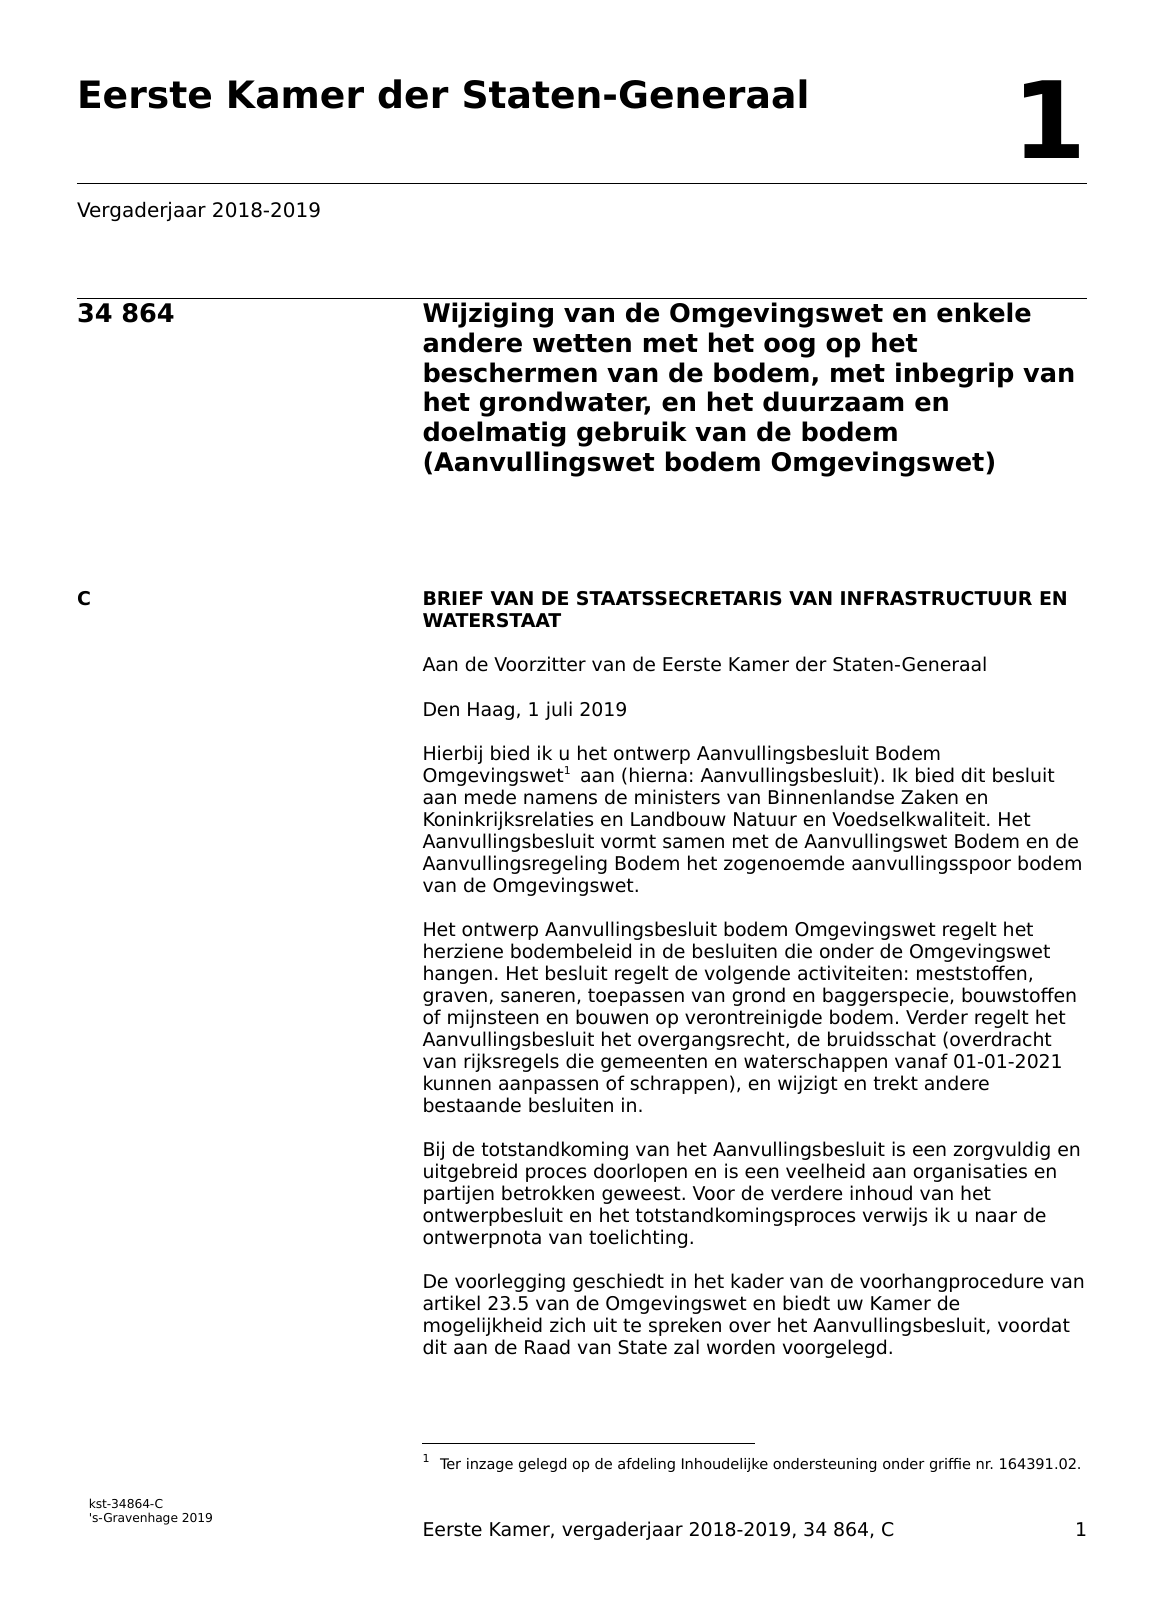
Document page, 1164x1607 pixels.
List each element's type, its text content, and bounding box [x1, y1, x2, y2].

table_cell Vergaderjaar 2018-2019 [77, 184, 1087, 298]
text Den Haag, 1 juli 2019 [422, 698, 1087, 720]
table_header Eerste Kamer der Staten-Generaal [77, 59, 886, 183]
text Hierbij bied ik u het ontwerp Aanvullingsbesluit Bodem Omgevingswet aan (hierna: Aanvullingsbesluit). Ik bied dit besluit aan mede namens de ministers van Binnenlandse Zaken en Koninkrijksrelaties en Landbouw Natuur en Voedselkwaliteit. Het Aanvullingsbesluit vormt samen met de Aanvullingswet Bodem en de Aanvullingsregeling Bodem het zogenoemde aanvullingsspoor bodem van de Omgevingswet. [422, 743, 1087, 896]
text Aan de Voorzitter van de Eerste Kamer der Staten-Generaal [422, 654, 1087, 676]
subtitle 34 864 Wijziging van de Omgevingswet en enkele andere wetten met het oog op het beschermen van de bodem, met inbegrip van het grondwater, en het duurzaam en doelmatig gebruik van de bodem (Aanvullingswet bodem Omgevingswet) [77, 299, 1087, 477]
text Bij de totstandkoming van het Aanvullingsbesluit is een zorgvuldig en uitgebreid proces doorlopen en is een veelheid aan organisaties en partijen betrokken geweest. Voor de verdere inhoud van het ontwerpbesluit en het totstandkomingsproces verwijs ik u naar de ontwerpnota van toelichting. [422, 1139, 1087, 1248]
subtitle C BRIEF VAN DE STAATSSECRETARIS VAN INFRASTRUCTUUR EN WATERSTAAT [77, 588, 1087, 632]
text De voorlegging geschiedt in het kader van de voorhangprocedure van artikel 23.5 van de Omgevingswet en biedt uw Kamer de mogelijkheid zich uit te spreken over het Aanvullingsbesluit, voordat dit aan de Raad van State zal worden voorgelegd. [422, 1271, 1087, 1359]
text 's-Gravenhage 2019 [88, 1511, 323, 1525]
text Ter inzage gelegd op de afdeling Inhoudelijke ondersteuning onder griffie nr. 164391.02. [422, 1452, 1087, 1474]
text kst-34864-C [88, 1497, 323, 1511]
text Het ontwerp Aanvullingsbesluit bodem Omgevingswet regelt het herziene bodembeleid in de besluiten die onder de Omgevingswet hangen. Het besluit regelt de volgende activiteiten: meststoffen, graven, saneren, toepassen van grond en baggerspecie, bouwstoffen of mijnsteen en bouwen op verontreinigde bodem. Verder regelt het Aanvullingsbesluit het overgangsrecht, de bruidsschat (overdracht van rijksregels die gemeenten en waterschappen vanaf 01-01-2021 kunnen aanpassen of schrappen), en wijzigt en trekt andere bestaande besluiten in. [422, 919, 1087, 1116]
table_header 1 [886, 59, 1087, 183]
